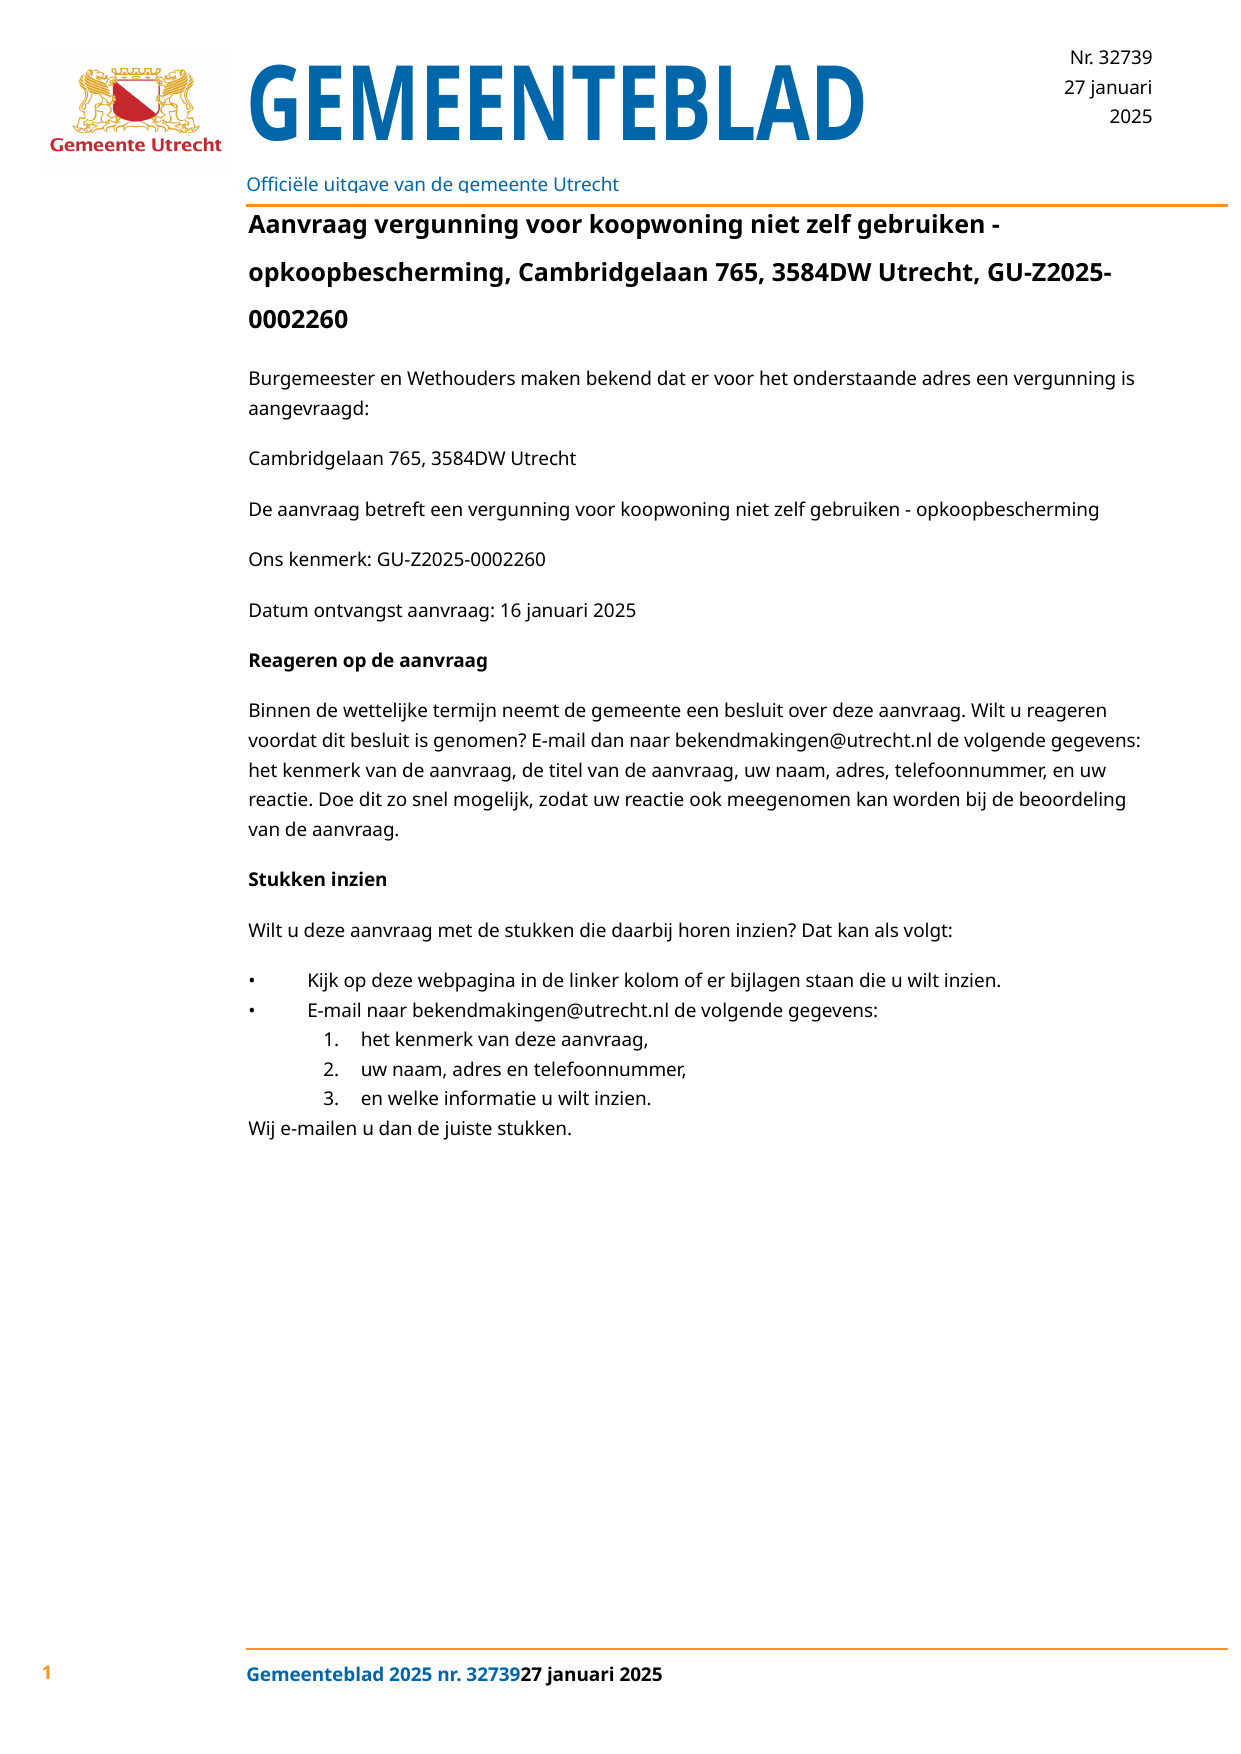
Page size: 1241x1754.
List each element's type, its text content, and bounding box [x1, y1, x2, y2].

text Wilt u deze aanvraag met de stukken die daarbij horen inzien? Dat kan als volgt: [248, 917, 1152, 942]
list E-mail naar bekendmakingen@utrecht.nl de volgende gegevens: [248, 997, 1152, 1022]
list Kijk op deze webpagina in de linker kolom of er bijlagen staan die u wilt inzien. [248, 967, 1152, 993]
text Wij e-mailen u dan de juiste stukken. [248, 1115, 1152, 1141]
text Aanvraag vergunning voor koopwoning niet zelf gebruiken - opkoopbescherming, Cambridgelaan 765, 3584DW Utrecht, GU-Z2025-0002260 [248, 207, 1152, 336]
text Reageren op de aanvraag [248, 647, 1152, 673]
text De aanvraag betreft een vergunning voor koopwoning niet zelf gebruiken - opkoopbescherming [248, 496, 1152, 522]
list uw naam, adres en telefoonnummer, [323, 1056, 1152, 1082]
text Ons kenmerk: GU-Z2025-0002260 [248, 546, 1152, 572]
text Binnen de wettelijke termijn neemt de gemeente een besluit over deze aanvraag. Wilt u reageren voordat dit besluit is genomen? E-mail dan naar bekendmakingen@utrecht.nl de volgende gegevens: het kenmerk van de aanvraag, de titel van de aanvraag, uw naam, adres, telefoonnummer, en uw reactie. Doe dit zo snel mogelijk, zodat uw reactie ook meegenomen kan worden bij de beoordeling van de aanvraag. [248, 698, 1152, 842]
text Stukken inzien [248, 866, 1152, 892]
picture [41, 47, 231, 172]
text Datum ontvangst aanvraag: 16 januari 2025 [248, 597, 1152, 622]
text Burgemeester en Wethouders maken bekend dat er voor het onderstaande adres een vergunning is aangevraagd: [248, 366, 1152, 421]
text Cambridgelaan 765, 3584DW Utrecht [248, 446, 1152, 471]
list en welke informatie u wilt inzien. [323, 1086, 1152, 1111]
list het kenmerk van deze aanvraag, [323, 1026, 1152, 1052]
